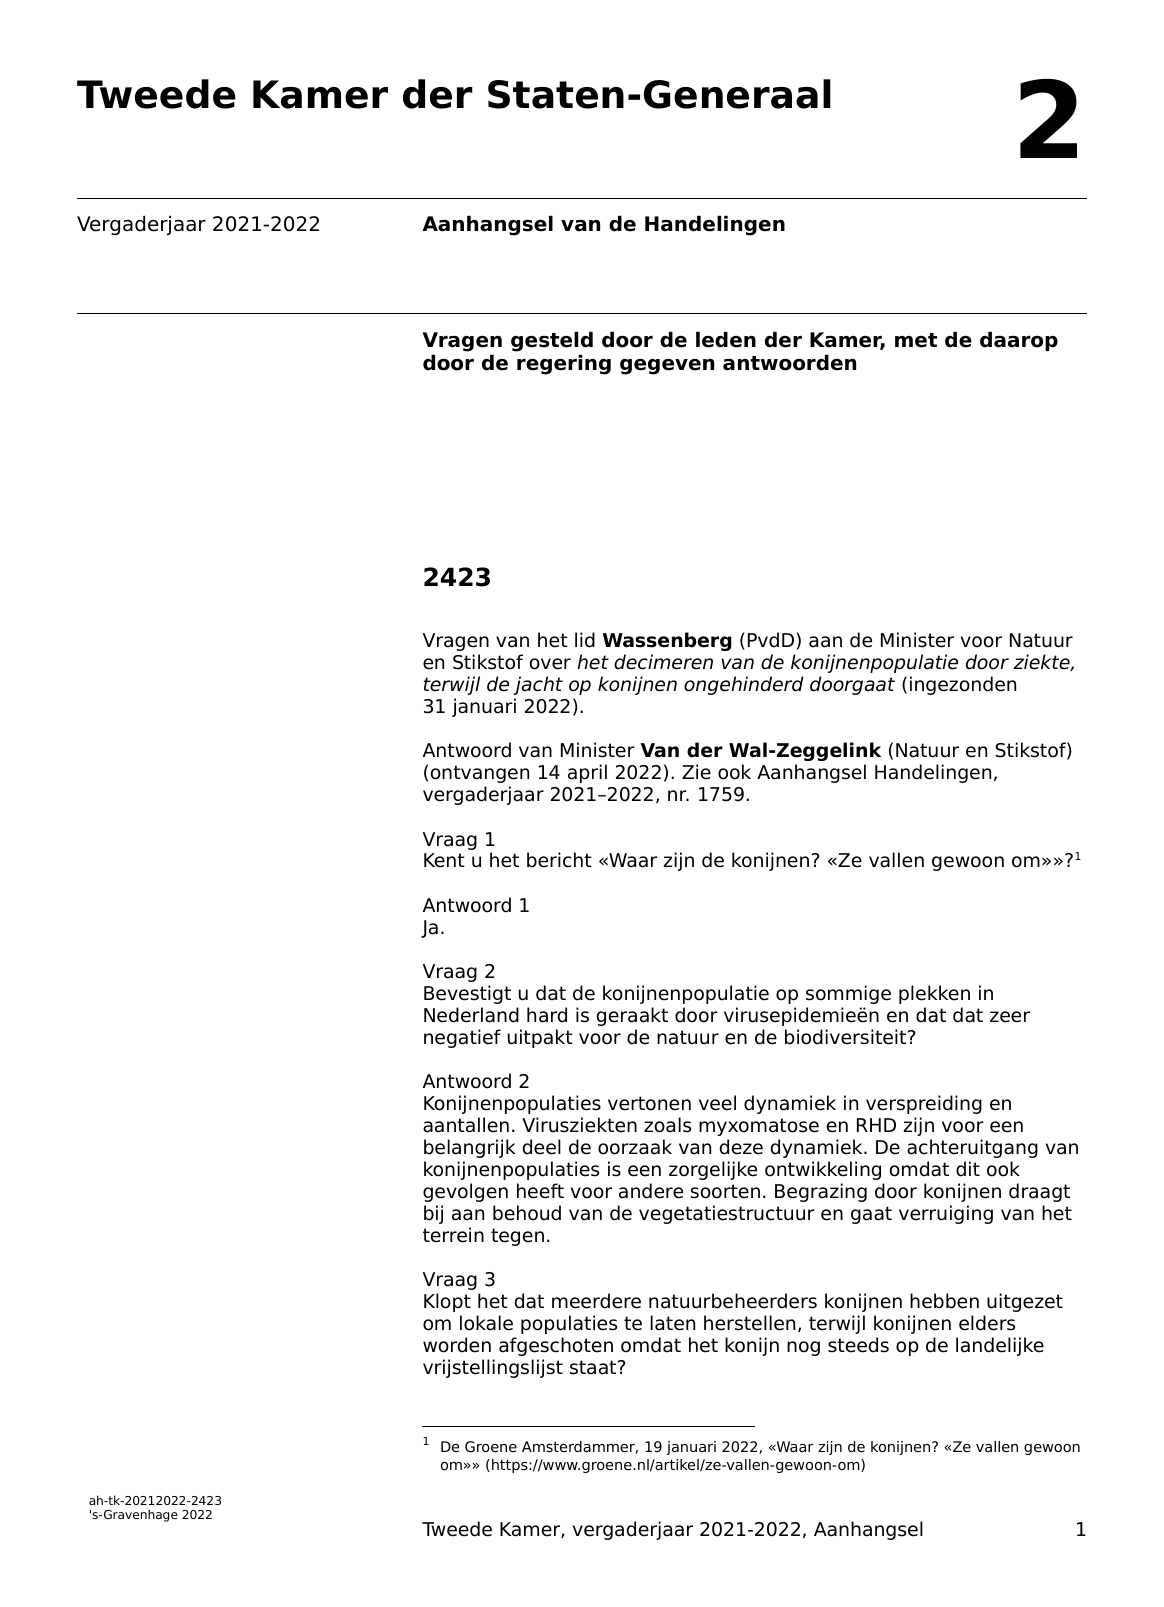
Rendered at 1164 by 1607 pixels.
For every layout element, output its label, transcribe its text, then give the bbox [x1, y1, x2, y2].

text Antwoord 1 [422, 894, 1087, 917]
text Vraag 2 [422, 961, 1087, 983]
table_header 2 [886, 59, 1087, 198]
text 2423 [422, 563, 1087, 592]
text Vraag 3 [422, 1269, 1087, 1291]
text Kent u het bericht «Waar zijn de konijnen? «Ze vallen gewoon om»»? [422, 850, 1087, 872]
text Vragen van het lid Wassenberg (PvdD) aan de Minister voor Natuur en Stikstof over het decimeren van de konijnenpopulatie door ziekte, terwijl de jacht op konijnen ongehinderd doorgaat (ingezonden 31 januari 2022). [422, 630, 1087, 718]
text Vraag 1 [422, 828, 1087, 850]
text 's-Gravenhage 2022 [88, 1508, 323, 1522]
text De Groene Amsterdammer, 19 januari 2022, «Waar zijn de konijnen? «Ze vallen gewoon om»» (https://www.groene.nl/artikel/ze-vallen-gewoon-om) [422, 1435, 1087, 1474]
table_cell Vragen gesteld door de leden der Kamer, met de daarop door de regering gegeven antwoorden [422, 314, 1087, 375]
text ah-tk-20212022-2423 [88, 1494, 323, 1508]
table_cell [77, 314, 422, 375]
text Bevestigt u dat de konijnenpopulatie op sommige plekken in Nederland hard is geraakt door virusepidemieën en dat dat zeer negatief uitpakt voor de natuur en de biodiversiteit? [422, 983, 1087, 1049]
table_header Tweede Kamer der Staten-Generaal [77, 59, 886, 198]
text Ja. [422, 917, 1087, 938]
text Klopt het dat meerdere natuurbeheerders konijnen hebben uitgezet om lokale populaties te laten herstellen, terwijl konijnen elders worden afgeschoten omdat het konijn nog steeds op de landelijke vrijstellingslijst staat? [422, 1291, 1087, 1379]
text Antwoord 2 [422, 1071, 1087, 1093]
text Konijnenpopulaties vertonen veel dynamiek in verspreiding en aantallen. Virusziekten zoals myxomatose en RHD zijn voor een belangrijk deel de oorzaak van deze dynamiek. De achteruitgang van konijnenpopulaties is een zorgelijke ontwikkeling omdat dit ook gevolgen heeft voor andere soorten. Begrazing door konijnen draagt bij aan behoud van de vegetatiestructuur en gaat verruiging van het terrein tegen. [422, 1093, 1087, 1247]
text Antwoord van Minister Van der Wal-Zeggelink (Natuur en Stikstof) (ontvangen 14 april 2022). Zie ook Aanhangsel Handelingen, vergaderjaar 2021–2022, nr. 1759. [422, 740, 1087, 806]
table_cell Vergaderjaar 2021-2022 [77, 199, 422, 313]
table_cell Aanhangsel van de Handelingen [422, 199, 1087, 313]
